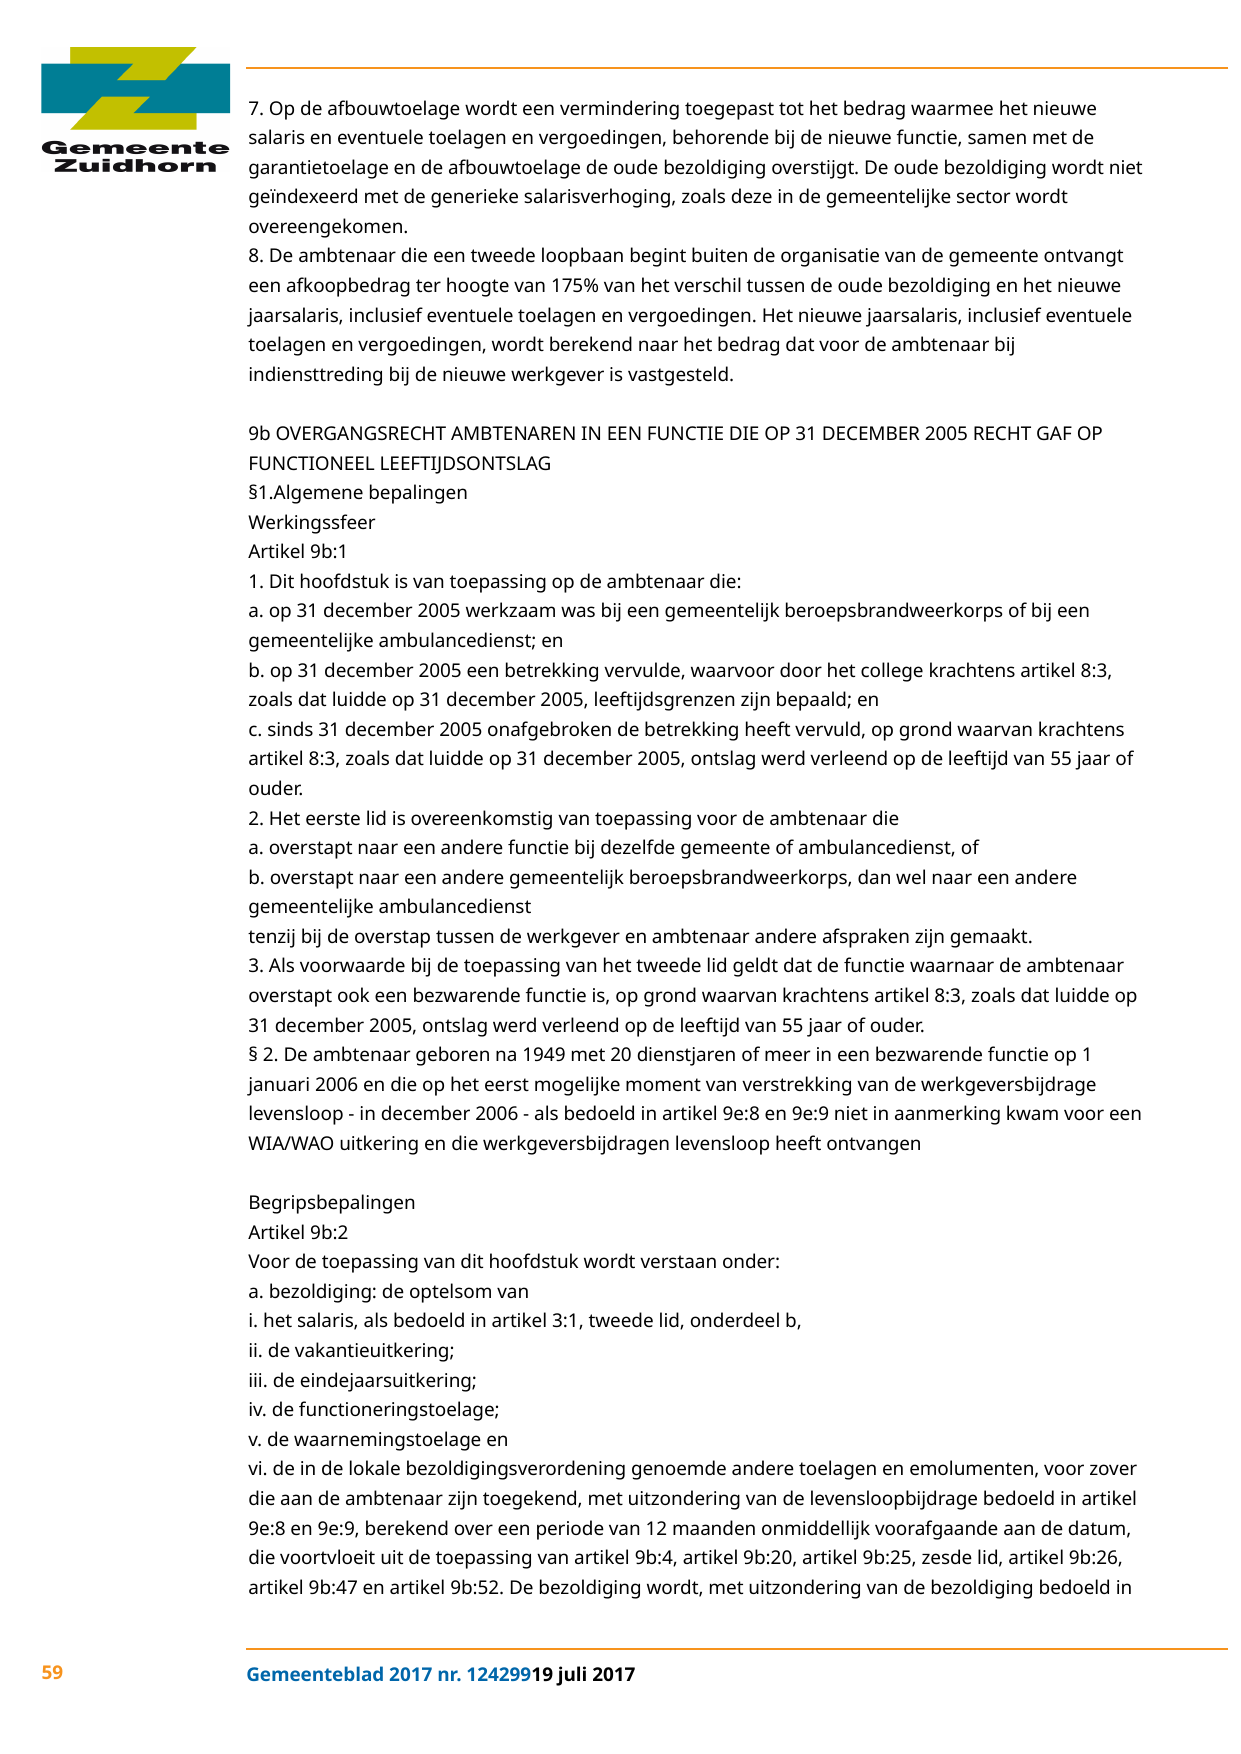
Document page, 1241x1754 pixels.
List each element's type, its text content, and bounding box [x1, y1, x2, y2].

text 2. Het eerste lid is overeenkomstig van toepassing voor de ambtenaar die [248, 805, 1152, 831]
text 9b OVERGANGSRECHT AMBTENAREN IN EEN FUNCTIE DIE OP 31 DECEMBER 2005 RECHT GAF OP FUNCTIONEEL LEEFTIJDSONTSLAG [248, 420, 1152, 476]
text Begripsbepalingen [248, 1189, 1152, 1215]
text §1.Algemene bepalingen [248, 479, 1152, 505]
text Artikel 9b:2 [248, 1219, 1152, 1245]
picture [41, 47, 231, 172]
text 1. Dit hoofdstuk is van toepassing op de ambtenaar die: [248, 568, 1152, 594]
text vi. de in de lokale bezoldigingsverordening genoemde andere toelagen en emolumenten, voor zover die aan de ambtenaar zijn toegekend, met uitzondering van de levensloopbijdrage bedoeld in artikel 9e:8 en 9e:9, berekend over een periode van 12 maanden onmiddellijk voorafgaande aan de datum, die voortvloeit uit de toepassing van artikel 9b:4, artikel 9b:20, artikel 9b:25, zesde lid, artikel 9b:26, artikel 9b:47 en artikel 9b:52. De bezoldiging wordt, met uitzondering van de bezoldiging bedoeld in [248, 1456, 1152, 1600]
text a. op 31 december 2005 werkzaam was bij een gemeentelijk beroepsbrandweerkorps of bij een gemeentelijke ambulancedienst; en [248, 598, 1152, 653]
text v. de waarnemingstoelage en [248, 1426, 1152, 1452]
text b. op 31 december 2005 een betrekking vervulde, waarvoor door het college krachtens artikel 8:3, zoals dat luidde op 31 december 2005, leeftijdsgrenzen zijn bepaald; en [248, 657, 1152, 712]
text iii. de eindejaarsuitkering; [248, 1367, 1152, 1393]
text Artikel 9b:1 [248, 538, 1152, 564]
text iv. de functioneringstoelage; [248, 1396, 1152, 1422]
text tenzij bij de overstap tussen de werkgever en ambtenaar andere afspraken zijn gemaakt. [248, 923, 1152, 949]
text 7. Op de afbouwtoelage wordt een vermindering toegepast tot het bedrag waarmee het nieuwe salaris en eventuele toelagen en vergoedingen, behorende bij de nieuwe functie, samen met de garantietoelage en de afbouwtoelage de oude bezoldiging overstijgt. De oude bezoldiging wordt niet geïndexeerd met de generieke salarisverhoging, zoals deze in de gemeentelijke sector wordt overeengekomen. [248, 95, 1152, 239]
text a. overstapt naar een andere functie bij dezelfde gemeente of ambulancedienst, of [248, 834, 1152, 860]
text Werkingssfeer [248, 509, 1152, 535]
text a. bezoldiging: de optelsom van [248, 1278, 1152, 1304]
text 8. De ambtenaar die een tweede loopbaan begint buiten de organisatie van de gemeente ontvangt een afkoopbedrag ter hoogte van 175% van het verschil tussen de oude bezoldiging en het nieuwe jaarsalaris, inclusief eventuele toelagen en vergoedingen. Het nieuwe jaarsalaris, inclusief eventuele toelagen en vergoedingen, wordt berekend naar het bedrag dat voor de ambtenaar bij indiensttreding bij de nieuwe werkgever is vastgesteld. [248, 243, 1152, 387]
text 3. Als voorwaarde bij de toepassing van het tweede lid geldt dat de functie waarnaar de ambtenaar overstapt ook een bezwarende functie is, op grond waarvan krachtens artikel 8:3, zoals dat luidde op 31 december 2005, ontslag werd verleend op de leeftijd van 55 jaar of ouder. [248, 953, 1152, 1038]
text Voor de toepassing van dit hoofdstuk wordt verstaan onder: [248, 1248, 1152, 1274]
text § 2. De ambtenaar geboren na 1949 met 20 dienstjaren of meer in een bezwarende functie op 1 januari 2006 en die op het eerst mogelijke moment van verstrekking van de werkgeversbijdrage levensloop - in december 2006 - als bedoeld in artikel 9e:8 en 9e:9 niet in aanmerking kwam voor een WIA/WAO uitkering en die werkgeversbijdragen levensloop heeft ontvangen [248, 1041, 1152, 1156]
text ii. de vakantieuitkering; [248, 1337, 1152, 1363]
text b. overstapt naar een andere gemeentelijk beroepsbrandweerkorps, dan wel naar een andere gemeentelijke ambulancedienst [248, 864, 1152, 919]
text c. sinds 31 december 2005 onafgebroken de betrekking heeft vervuld, op grond waarvan krachtens artikel 8:3, zoals dat luidde op 31 december 2005, ontslag werd verleend op de leeftijd van 55 jaar of ouder. [248, 716, 1152, 801]
text i. het salaris, als bedoeld in artikel 3:1, tweede lid, onderdeel b, [248, 1308, 1152, 1333]
